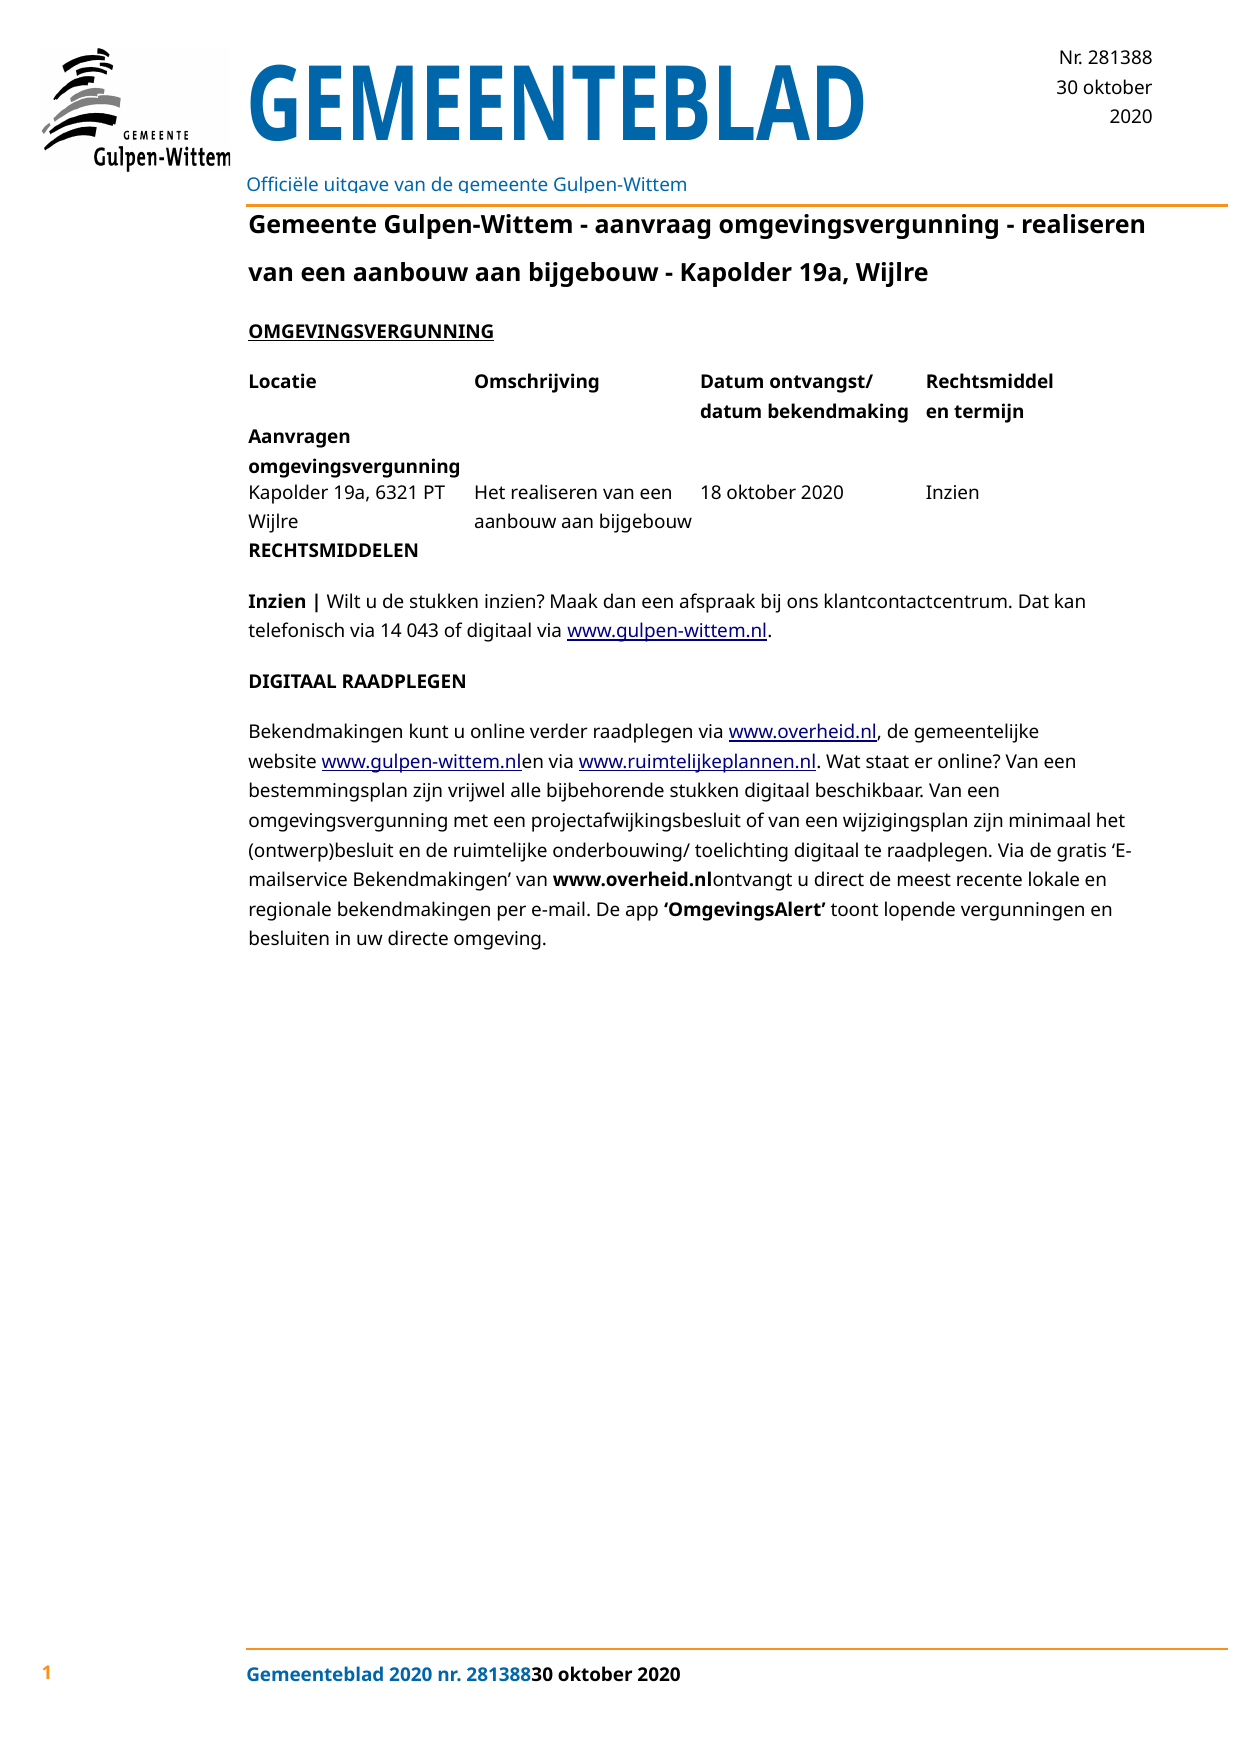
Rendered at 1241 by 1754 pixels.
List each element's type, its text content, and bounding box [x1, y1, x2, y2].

text Gemeente Gulpen-Wittem - aanvraag omgevingsvergunning - realiseren van een aanbouw aan bijgebouw - Kapolder 19a, Wijlre [248, 207, 1152, 288]
table_cell Inzien [926, 479, 1152, 534]
table_cell 18 oktober 2020 [700, 479, 926, 534]
table_cell Het realiseren van een aanbouw aan bijgebouw [474, 479, 700, 534]
text Inzien | Wilt u de stukken inzien? Maak dan een afspraak bij ons klantcontactcentrum. Dat kan telefonisch via 14 043 of digitaal via www.gulpen-wittem.nl. [248, 588, 1152, 643]
table_cell [474, 424, 700, 479]
table_cell Aanvragen omgevingsvergunning [248, 424, 474, 479]
table_cell Kapolder 19a, 6321 PT Wijlre [248, 479, 474, 534]
picture [41, 47, 231, 172]
text RECHTSMIDDELEN [248, 538, 1152, 563]
text Bekendmakingen kunt u online verder raadplegen via www.overheid.nl, de gemeentelijke website www.gulpen-wittem.nlen via www.ruimtelijkeplannen.nl. Wat staat er online? Van een bestemmingsplan zijn vrijwel alle bijbehorende stukken digitaal beschikbaar. Van een omgevingsvergunning met een projectafwijkingsbesluit of van een wijzigingsplan zijn minimaal het (ontwerp)besluit en de ruimtelijke onderbouwing/ toelichting digitaal te raadplegen. Via de gratis ‘E-mailservice Bekendmakingen’ van www.overheid.nlontvangt u direct de meest recente lokale en regionale bekendmakingen per e-mail. De app ‘OmgevingsAlert’ toont lopende vergunningen en besluiten in uw directe omgeving. [248, 718, 1152, 951]
table_header Omschrijving [474, 369, 700, 424]
text DIGITAAL RAADPLEGEN [248, 668, 1152, 694]
table_cell [926, 424, 1152, 479]
text OMGEVINGSVERGUNNING [248, 318, 1152, 344]
table_header Locatie [248, 369, 474, 424]
table_header Rechtsmiddel en termijn [926, 369, 1152, 424]
table_cell [700, 424, 926, 479]
table_header Datum ontvangst/ datum bekendmaking [700, 369, 926, 424]
